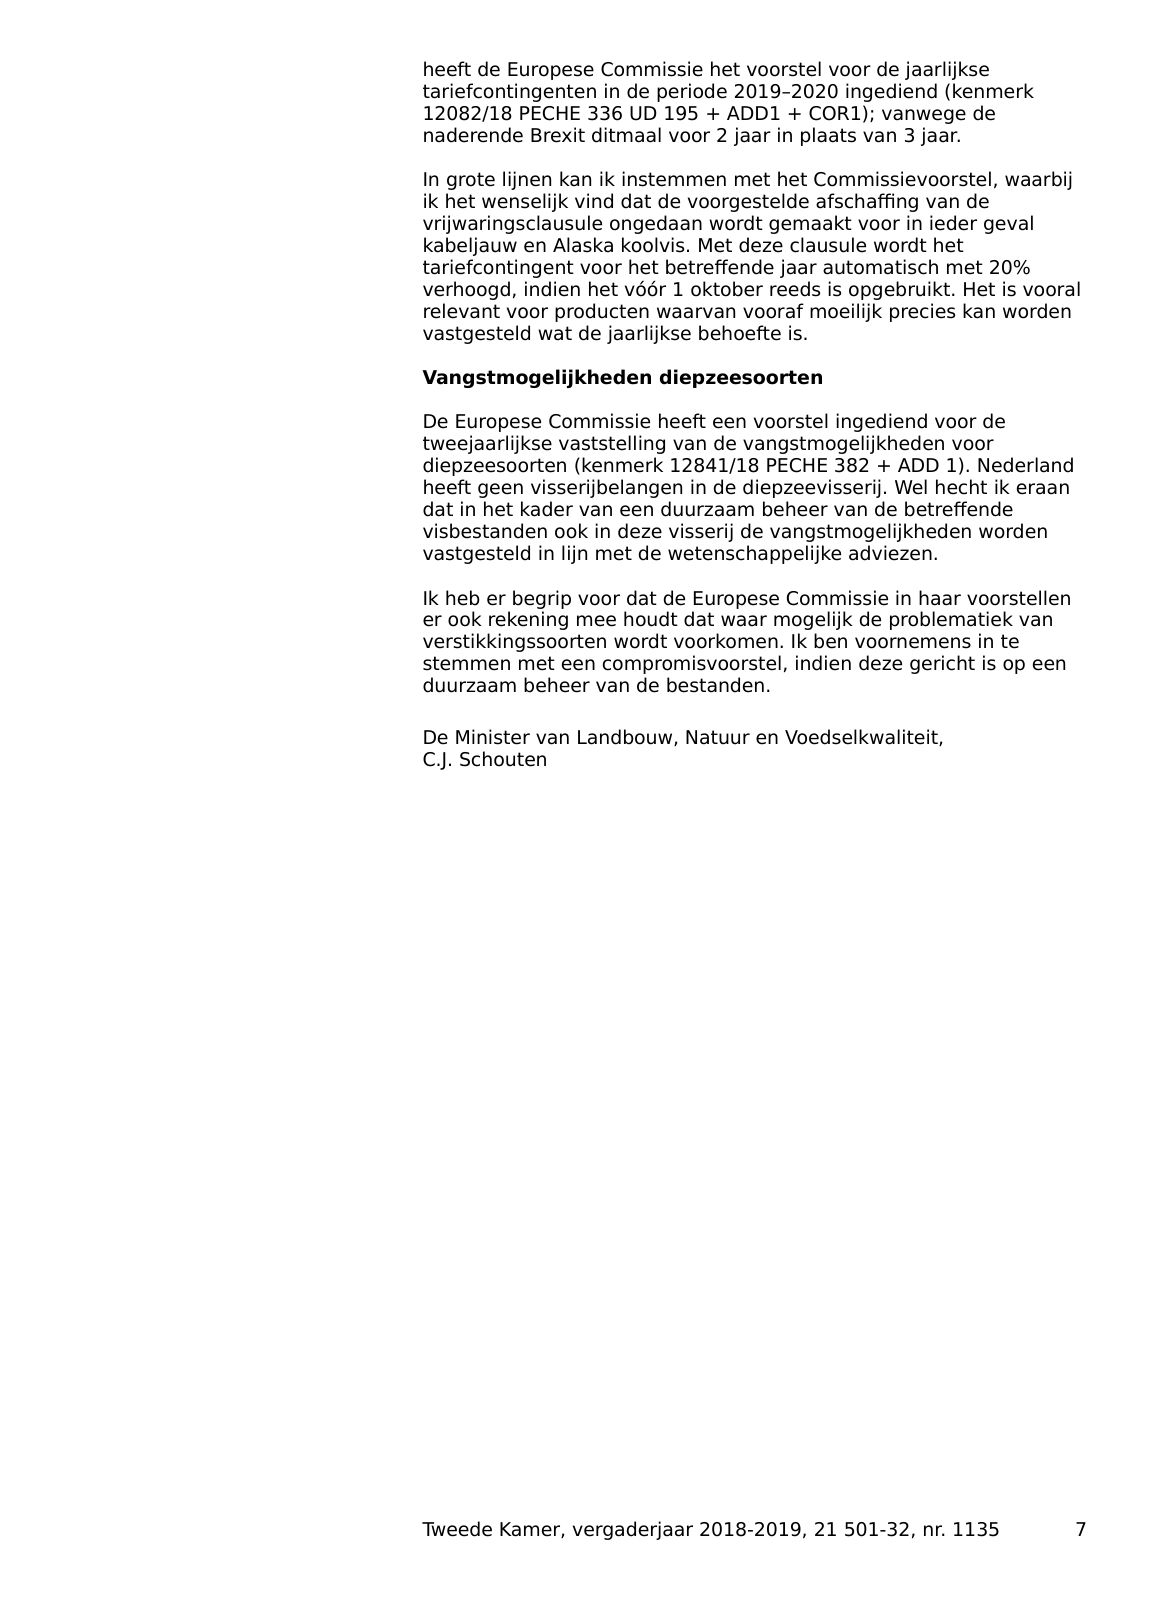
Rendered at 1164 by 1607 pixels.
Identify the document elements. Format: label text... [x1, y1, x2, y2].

text De Minister van Landbouw, Natuur en Voedselkwaliteit, C.J. Schouten [422, 727, 1087, 771]
subtitle Vangstmogelijkheden diepzeesoorten [422, 367, 1087, 389]
text De Europese Commissie heeft een voorstel ingediend voor de tweejaarlijkse vaststelling van de vangstmogelijkheden voor diepzeesoorten (kenmerk 12841/18 PECHE 382 + ADD 1). Nederland heeft geen visserijbelangen in de diepzeevisserij. Wel hecht ik eraan dat in het kader van een duurzaam beheer van de betreffende visbestanden ook in deze visserij de vangstmogelijkheden worden vastgesteld in lijn met de wetenschappelijke adviezen. [422, 411, 1087, 565]
text Ik heb er begrip voor dat de Europese Commissie in haar voorstellen er ook rekening mee houdt dat waar mogelijk de problematiek van verstikkingssoorten wordt voorkomen. Ik ben voornemens in te stemmen met een compromisvoorstel, indien deze gericht is op een duurzaam beheer van de bestanden. [422, 587, 1087, 697]
text heeft de Europese Commissie het voorstel voor de jaarlijkse tariefcontingenten in de periode 2019–2020 ingediend (kenmerk 12082/18 PECHE 336 UD 195 + ADD1 + COR1); vanwege de naderende Brexit ditmaal voor 2 jaar in plaats van 3 jaar. [422, 59, 1087, 147]
text In grote lijnen kan ik instemmen met het Commissievoorstel, waarbij ik het wenselijk vind dat de voorgestelde afschaffing van de vrijwaringsclausule ongedaan wordt gemaakt voor in ieder geval kabeljauw en Alaska koolvis. Met deze clausule wordt het tariefcontingent voor het betreffende jaar automatisch met 20% verhoogd, indien het vóór 1 oktober reeds is opgebruikt. Het is vooral relevant voor producten waarvan vooraf moeilijk precies kan worden vastgesteld wat de jaarlijkse behoefte is. [422, 169, 1087, 345]
